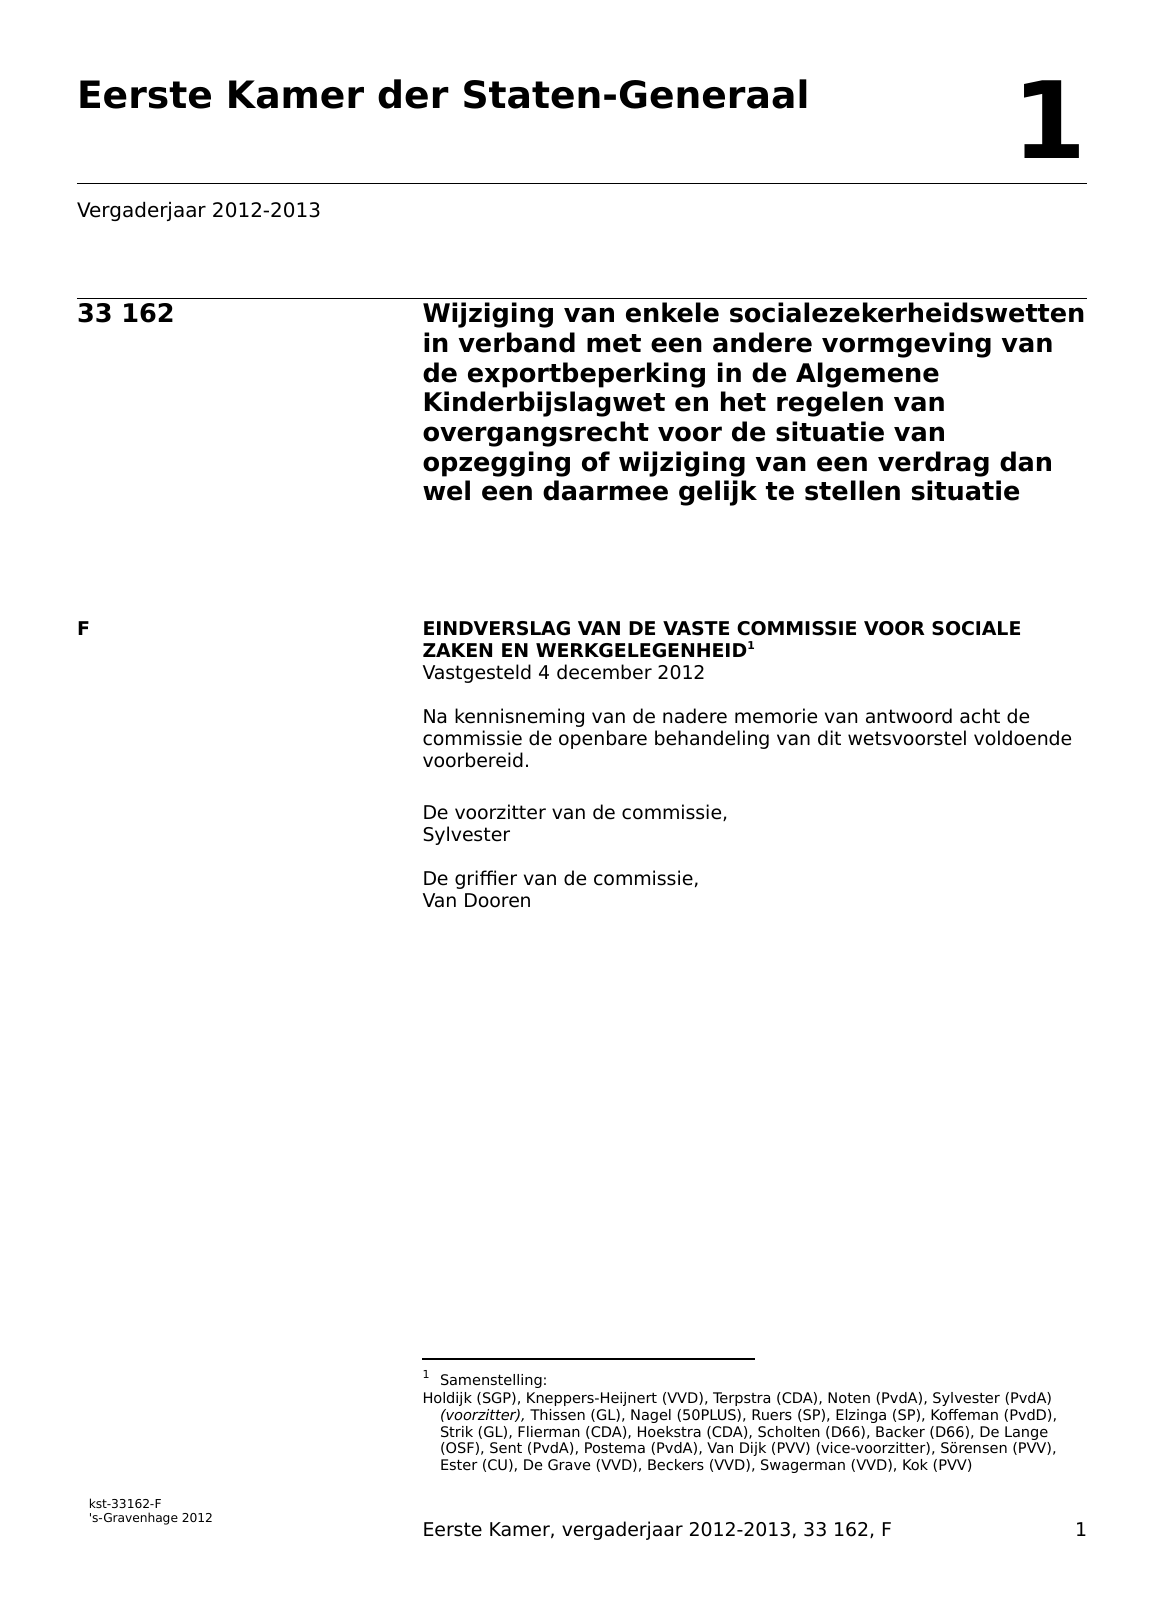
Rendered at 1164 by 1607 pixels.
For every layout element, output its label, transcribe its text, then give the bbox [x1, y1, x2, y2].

text De voorzitter van de commissie, Sylvester [422, 802, 1087, 846]
text Holdijk (SGP), Kneppers-Heijnert (VVD), Terpstra (CDA), Noten (PvdA), Sylvester (PvdA) (voorzitter), Thissen (GL), Nagel (50PLUS), Ruers (SP), Elzinga (SP), Koffeman (PvdD), Strik (GL), Flierman (CDA), Hoekstra (CDA), Scholten (D66), Backer (D66), De Lange (OSF), Sent (PvdA), Postema (PvdA), Van Dijk (PVV) (vice-voorzitter), Sörensen (PVV), Ester (CU), De Grave (VVD), Beckers (VVD), Swagerman (VVD), Kok (PVV) [422, 1390, 1087, 1474]
subtitle 33 162 Wijziging van enkele socialezekerheidswetten in verband met een andere vormgeving van de exportbeperking in de Algemene Kinderbijslagwet en het regelen van overgangsrecht voor de situatie van opzegging of wijziging van een verdrag dan wel een daarmee gelijk te stellen situatie [77, 299, 1087, 507]
text Na kennisneming van de nadere memorie van antwoord acht de commissie de openbare behandeling van dit wetsvoorstel voldoende voorbereid. [422, 706, 1087, 772]
text Vastgesteld 4 december 2012 [422, 662, 1087, 684]
subtitle F EINDVERSLAG VAN DE VASTE COMMISSIE VOOR SOCIALE ZAKEN EN WERKGELEGENHEID [77, 618, 1087, 662]
text De griffier van de commissie, Van Dooren [422, 868, 1087, 912]
text kst-33162-F [88, 1497, 323, 1511]
text Samenstelling: [422, 1368, 1087, 1390]
table_header Eerste Kamer der Staten-Generaal [77, 59, 886, 183]
table_header 1 [886, 59, 1087, 183]
table_cell Vergaderjaar 2012-2013 [77, 184, 1087, 298]
text 's-Gravenhage 2012 [88, 1511, 323, 1525]
